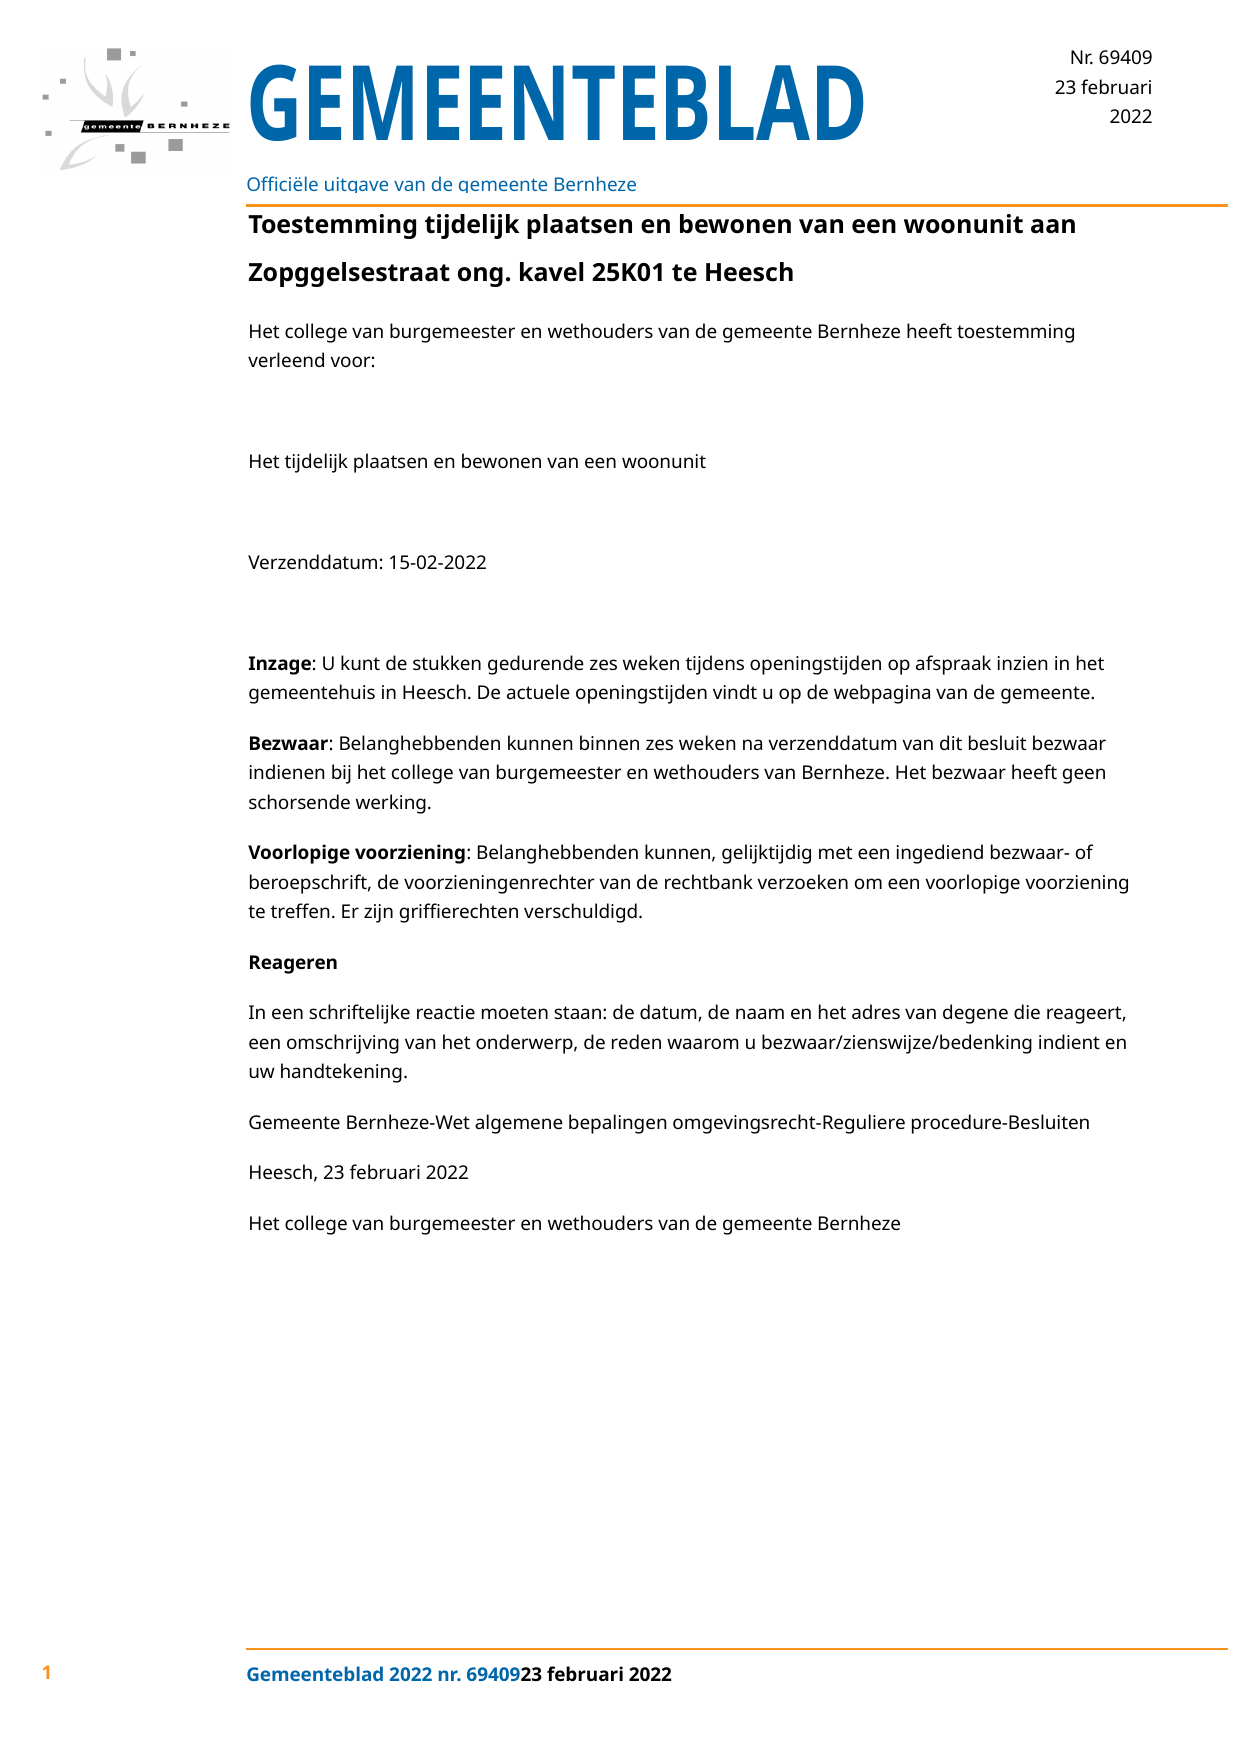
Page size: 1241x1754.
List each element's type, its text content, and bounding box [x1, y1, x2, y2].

text Verzenddatum: 15-02-2022 [248, 549, 1152, 575]
text Het college van burgemeester en wethouders van de gemeente Bernheze [248, 1210, 1152, 1236]
text Voorlopige voorziening: Belanghebbenden kunnen, gelijktijdig met een ingediend bezwaar- of beroepschrift, de voorzieningenrechter van de rechtbank verzoeken om een voorlopige voorziening te treffen. Er zijn griffierechten verschuldigd. [248, 839, 1152, 924]
text Gemeente Bernheze-Wet algemene bepalingen omgevingsrecht-Reguliere procedure-Besluiten [248, 1109, 1152, 1135]
text Het tijdelijk plaatsen en bewonen van een woonunit [248, 448, 1152, 474]
text Toestemming tijdelijk plaatsen en bewonen van een woonunit aan Zopggelsestraat ong. kavel 25K01 te Heesch [248, 207, 1152, 288]
text Het college van burgemeester en wethouders van de gemeente Bernheze heeft toestemming verleend voor: [248, 318, 1152, 373]
picture [41, 47, 231, 172]
text Heesch, 23 februari 2022 [248, 1159, 1152, 1185]
text Bezwaar: Belanghebbenden kunnen binnen zes weken na verzenddatum van dit besluit bezwaar indienen bij het college van burgemeester en wethouders van Bernheze. Het bezwaar heeft geen schorsende werking. [248, 730, 1152, 815]
text In een schriftelijke reactie moeten staan: de datum, de naam en het adres van degene die reageert, een omschrijving van het onderwerp, de reden waarom u bezwaar/zienswijze/bedenking indient en uw handtekening. [248, 999, 1152, 1084]
text Inzage: U kunt de stukken gedurende zes weken tijdens openingstijden op afspraak inzien in het gemeentehuis in Heesch. De actuele openingstijden vindt u op de webpagina van de gemeente. [248, 650, 1152, 705]
text Reageren [248, 949, 1152, 975]
